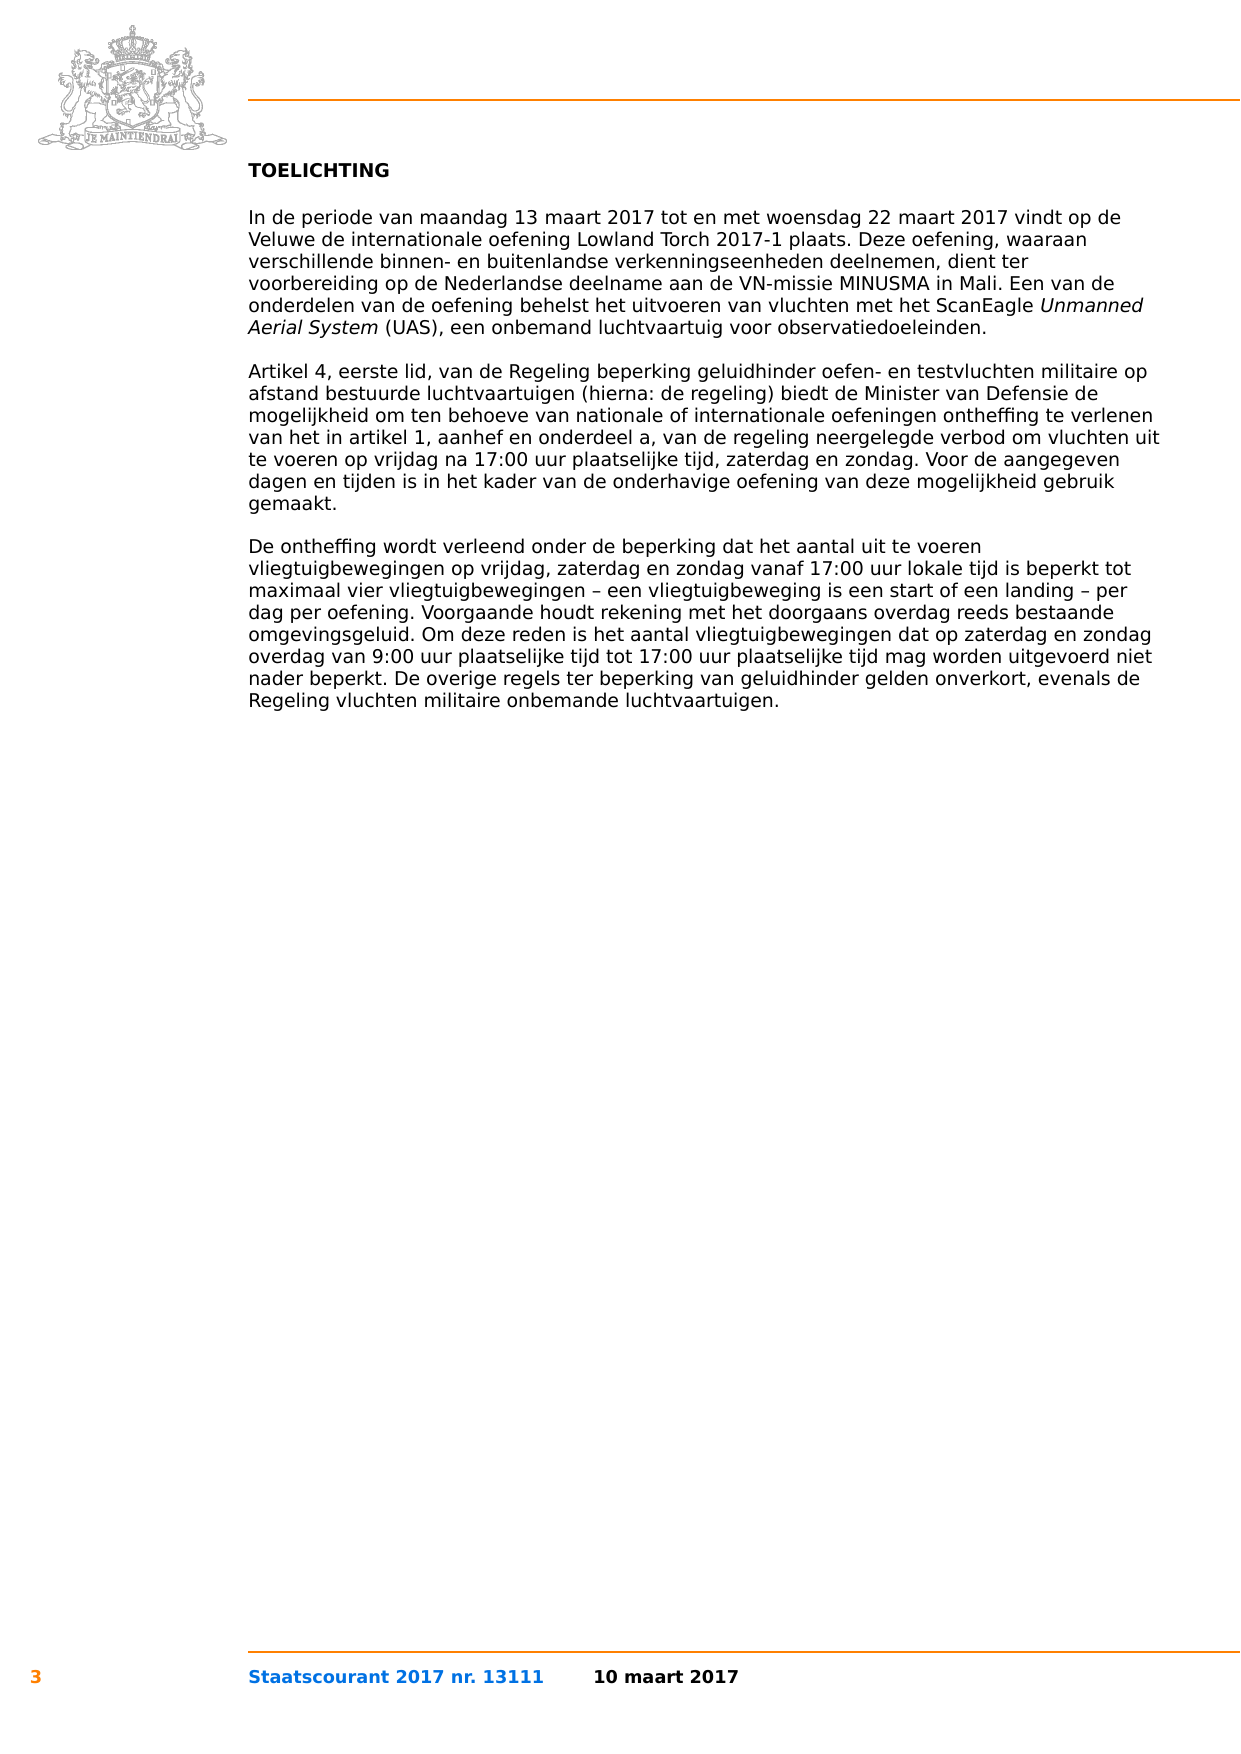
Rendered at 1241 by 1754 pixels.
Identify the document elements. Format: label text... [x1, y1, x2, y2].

picture [38, 25, 227, 150]
subtitle TOELICHTING [248, 160, 1163, 182]
text Artikel 4, eerste lid, van de Regeling beperking geluidhinder oefen- en testvluchten militaire op afstand bestuurde luchtvaartuigen (hierna: de regeling) biedt de Minister van Defensie de mogelijkheid om ten behoeve van nationale of internationale oefeningen ontheffing te verlenen van het in artikel 1, aanhef en onderdeel a, van de regeling neergelegde verbod om vluchten uit te voeren op vrijdag na 17:00 uur plaatselijke tijd, zaterdag en zondag. Voor de aangegeven dagen en tijden is in het kader van de onderhavige oefening van deze mogelijkheid gebruik gemaakt. [248, 361, 1163, 514]
text De ontheffing wordt verleend onder de beperking dat het aantal uit te voeren vliegtuigbewegingen op vrijdag, zaterdag en zondag vanaf 17:00 uur lokale tijd is beperkt tot maximaal vier vliegtuigbewegingen – een vliegtuigbeweging is een start of een landing – per dag per oefening. Voorgaande houdt rekening met het doorgaans overdag reeds bestaande omgevingsgeluid. Om deze reden is het aantal vliegtuigbewegingen dat op zaterdag en zondag overdag van 9:00 uur plaatselijke tijd tot 17:00 uur plaatselijke tijd mag worden uitgevoerd niet nader beperkt. De overige regels ter beperking van geluidhinder gelden onverkort, evenals de Regeling vluchten militaire onbemande luchtvaartuigen. [248, 536, 1163, 712]
text In de periode van maandag 13 maart 2017 tot en met woensdag 22 maart 2017 vindt op de Veluwe de internationale oefening Lowland Torch 2017-1 plaats. Deze oefening, waaraan verschillende binnen- en buitenlandse verkenningseenheden deelnemen, dient ter voorbereiding op de Nederlandse deelname aan de VN-missie MINUSMA in Mali. Een van de onderdelen van de oefening behelst het uitvoeren van vluchten met het ScanEagle Unmanned Aerial System (UAS), een onbemand luchtvaartuig voor observatiedoeleinden. [248, 207, 1163, 339]
